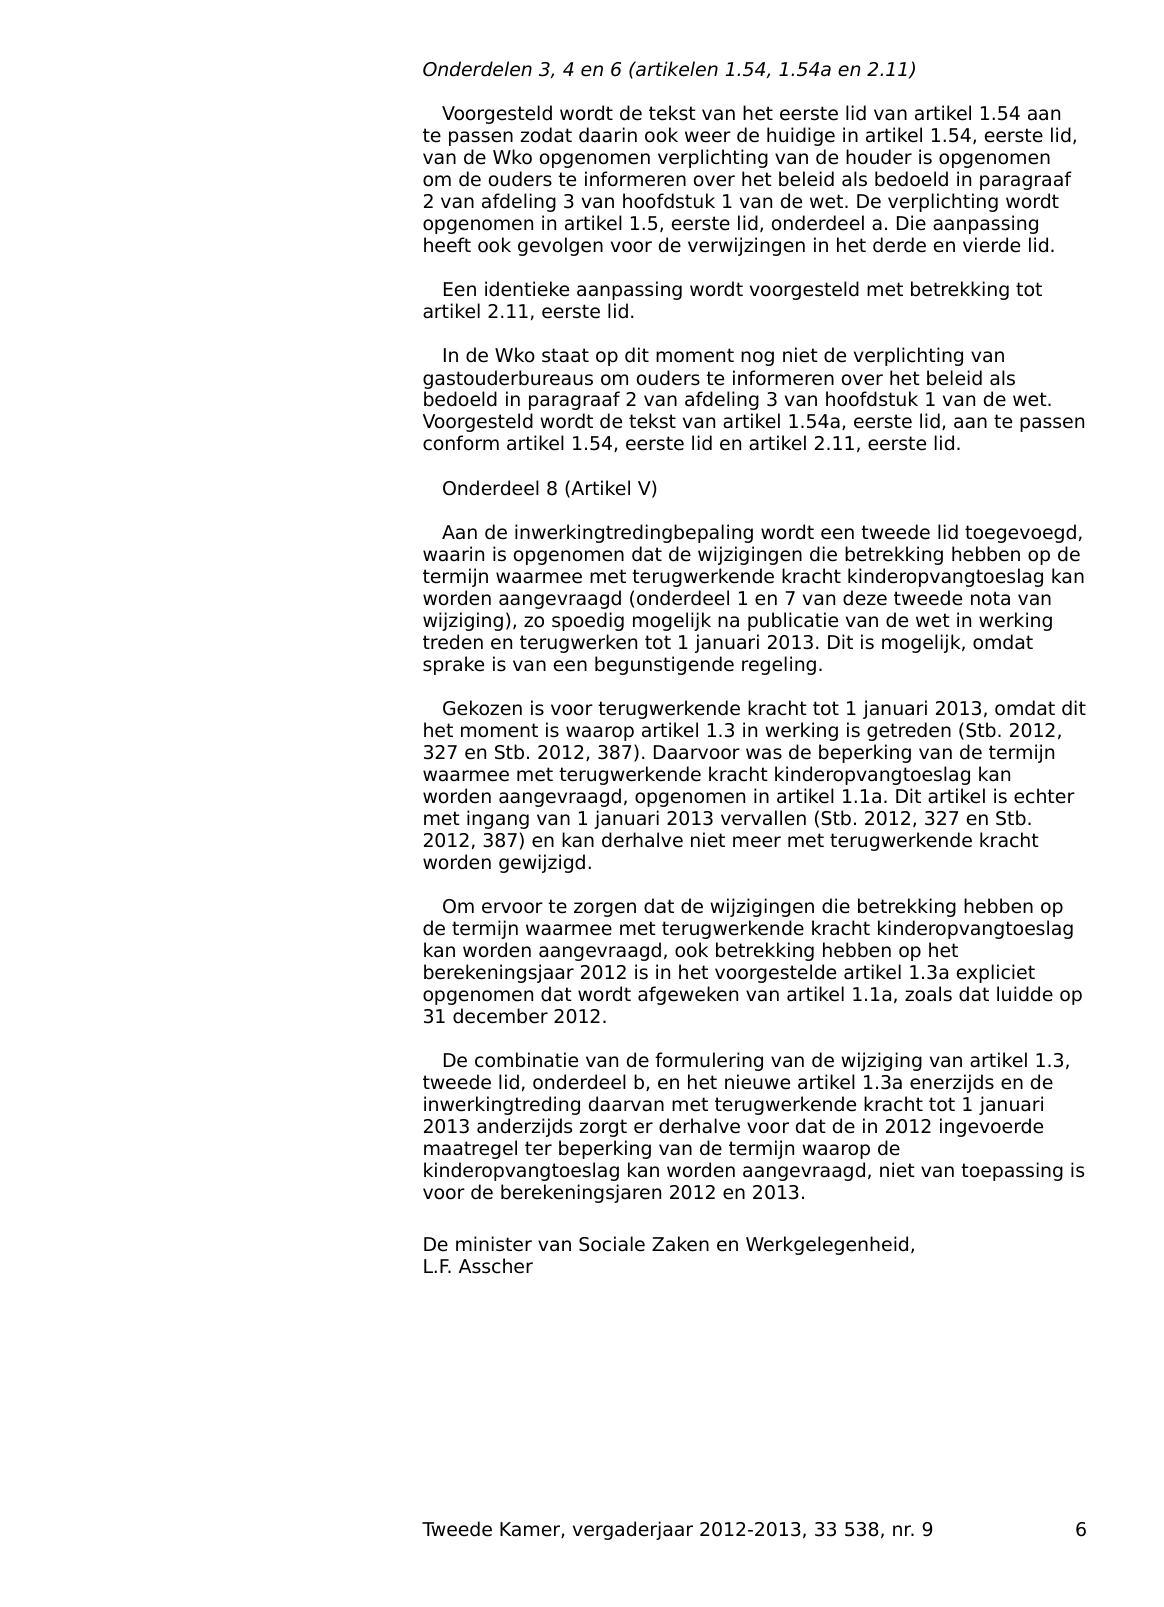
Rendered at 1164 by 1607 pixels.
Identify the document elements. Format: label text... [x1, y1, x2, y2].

text Aan de inwerkingtredingbepaling wordt een tweede lid toegevoegd, waarin is opgenomen dat de wijzigingen die betrekking hebben op de termijn waarmee met terugwerkende kracht kinderopvangtoeslag kan worden aangevraagd (onderdeel 1 en 7 van deze tweede nota van wijziging), zo spoedig mogelijk na publicatie van de wet in werking treden en terugwerken tot 1 januari 2013. Dit is mogelijk, omdat sprake is van een begunstigende regeling. [422, 522, 1087, 676]
text In de Wko staat op dit moment nog niet de verplichting van gastouderbureaus om ouders te informeren over het beleid als bedoeld in paragraaf 2 van afdeling 3 van hoofdstuk 1 van de wet. Voorgesteld wordt de tekst van artikel 1.54a, eerste lid, aan te passen conform artikel 1.54, eerste lid en artikel 2.11, eerste lid. [422, 345, 1087, 455]
text Een identieke aanpassing wordt voorgesteld met betrekking tot artikel 2.11, eerste lid. [422, 279, 1087, 323]
subtitle Onderdelen 3, 4 en 6 (artikelen 1.54, 1.54a en 2.11) [422, 59, 1087, 81]
text De minister van Sociale Zaken en Werkgelegenheid, L.F. Asscher [422, 1234, 1087, 1278]
text Onderdeel 8 (Artikel V) [422, 477, 1087, 499]
text Gekozen is voor terugwerkende kracht tot 1 januari 2013, omdat dit het moment is waarop artikel 1.3 in werking is getreden (Stb. 2012, 327 en Stb. 2012, 387). Daarvoor was de beperking van de termijn waarmee met terugwerkende kracht kinderopvangtoeslag kan worden aangevraagd, opgenomen in artikel 1.1a. Dit artikel is echter met ingang van 1 januari 2013 vervallen (Stb. 2012, 327 en Stb. 2012, 387) en kan derhalve niet meer met terugwerkende kracht worden gewijzigd. [422, 698, 1087, 873]
text Voorgesteld wordt de tekst van het eerste lid van artikel 1.54 aan te passen zodat daarin ook weer de huidige in artikel 1.54, eerste lid, van de Wko opgenomen verplichting van de houder is opgenomen om de ouders te informeren over het beleid als bedoeld in paragraaf 2 van afdeling 3 van hoofdstuk 1 van de wet. De verplichting wordt opgenomen in artikel 1.5, eerste lid, onderdeel a. Die aanpassing heeft ook gevolgen voor de verwijzingen in het derde en vierde lid. [422, 103, 1087, 257]
text Om ervoor te zorgen dat de wijzigingen die betrekking hebben op de termijn waarmee met terugwerkende kracht kinderopvangtoeslag kan worden aangevraagd, ook betrekking hebben op het berekeningsjaar 2012 is in het voorgestelde artikel 1.3a expliciet opgenomen dat wordt afgeweken van artikel 1.1a, zoals dat luidde op 31 december 2012. [422, 896, 1087, 1028]
text De combinatie van de formulering van de wijziging van artikel 1.3, tweede lid, onderdeel b, en het nieuwe artikel 1.3a enerzijds en de inwerkingtreding daarvan met terugwerkende kracht tot 1 januari 2013 anderzijds zorgt er derhalve voor dat de in 2012 ingevoerde maatregel ter beperking van de termijn waarop de kinderopvangtoeslag kan worden aangevraagd, niet van toepassing is voor de berekeningsjaren 2012 en 2013. [422, 1050, 1087, 1204]
